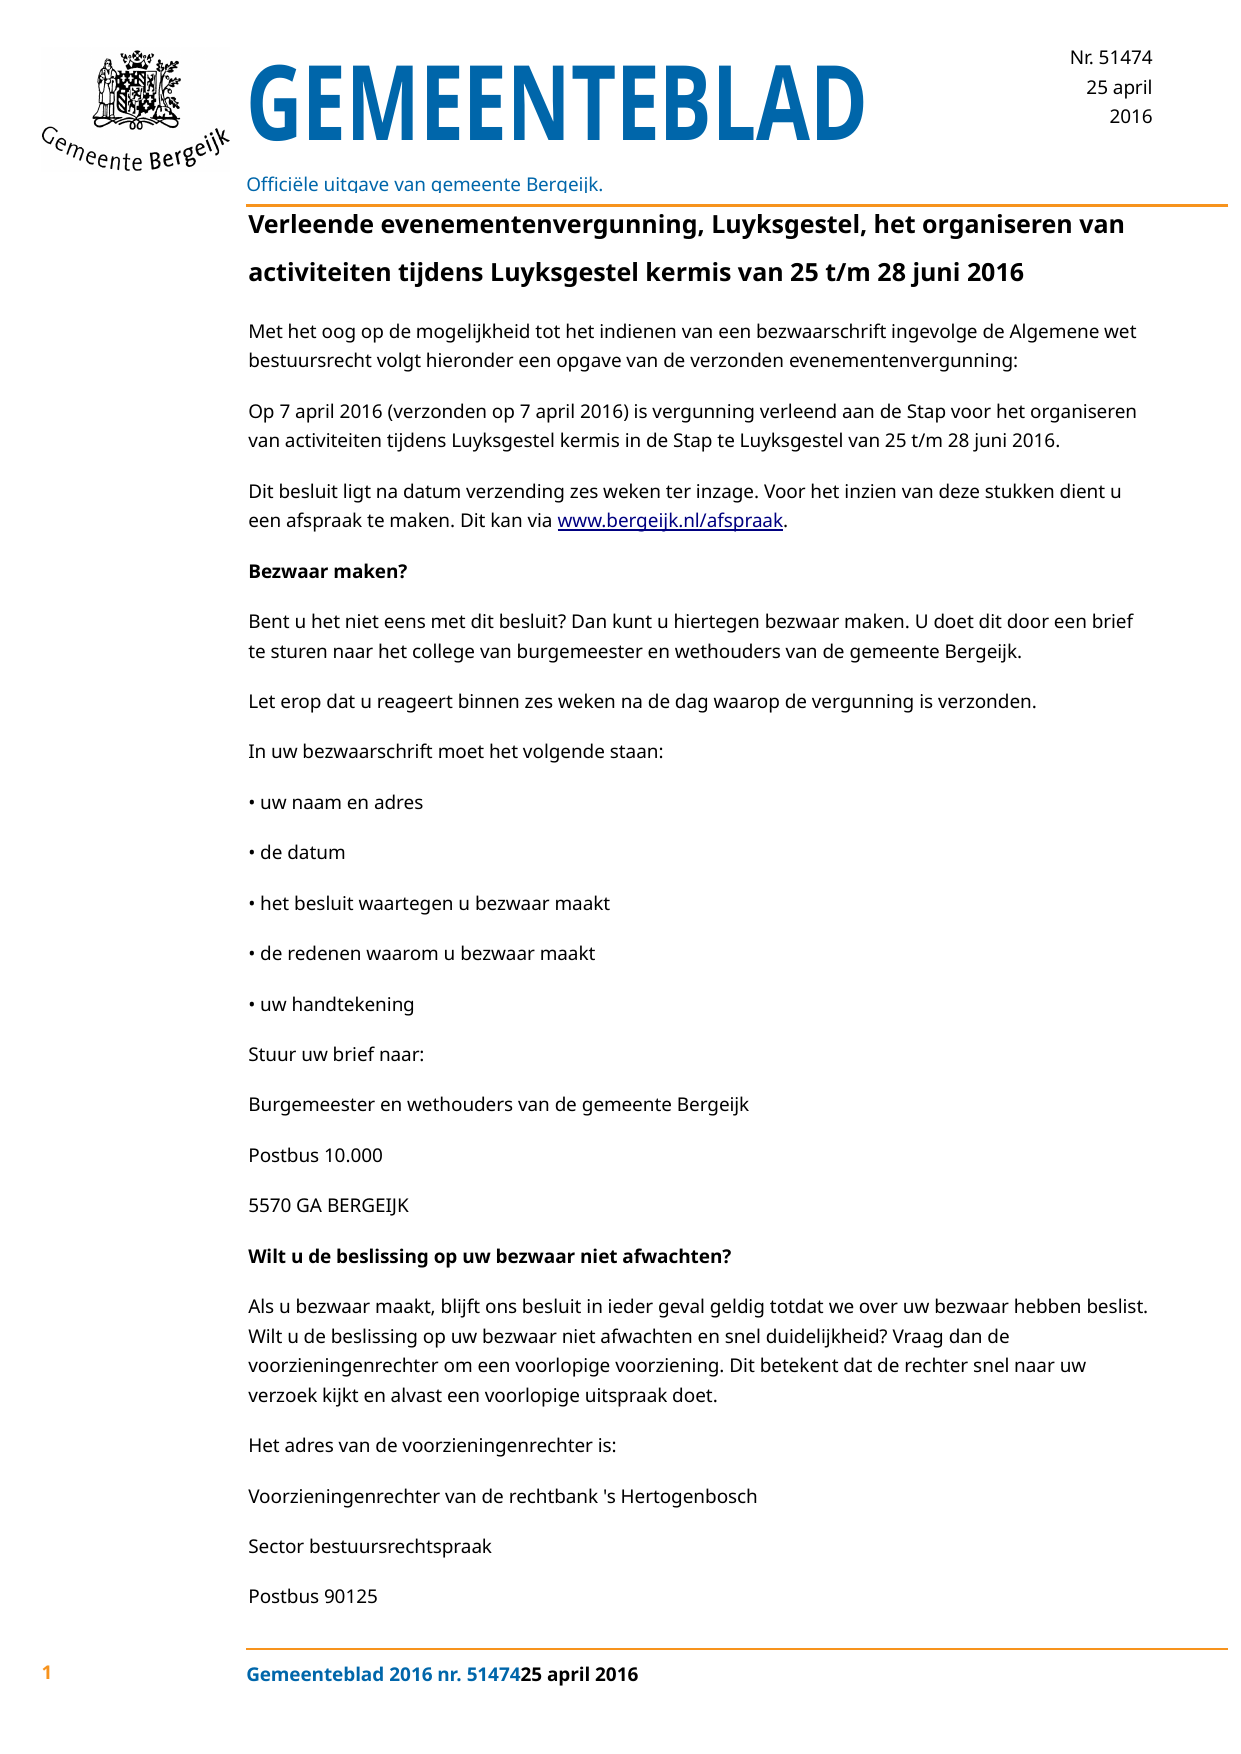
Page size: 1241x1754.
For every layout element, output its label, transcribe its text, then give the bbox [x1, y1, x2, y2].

text Postbus 90125 [248, 1584, 1152, 1609]
text • uw handtekening [248, 991, 1152, 1017]
text Op 7 april 2016 (verzonden op 7 april 2016) is vergunning verleend aan de Stap voor het organiseren van activiteiten tijdens Luyksgestel kermis in de Stap te Luyksgestel van 25 t/m 28 juni 2016. [248, 398, 1152, 453]
text Burgemeester en wethouders van de gemeente Bergeijk [248, 1092, 1152, 1117]
text • het besluit waartegen u bezwaar maakt [248, 890, 1152, 916]
text Sector bestuursrechtspraak [248, 1533, 1152, 1559]
text Bent u het niet eens met dit besluit? Dan kunt u hiertegen bezwaar maken. U doet dit door een brief te sturen naar het college van burgemeester en wethouders van de gemeente Bergeijk. [248, 608, 1152, 664]
text Postbus 10.000 [248, 1142, 1152, 1168]
text Bezwaar maken? [248, 558, 1152, 584]
text Voorzieningenrechter van de rechtbank 's Hertogenbosch [248, 1483, 1152, 1509]
text • de redenen waarom u bezwaar maakt [248, 940, 1152, 966]
text Wilt u de beslissing op uw bezwaar niet afwachten? [248, 1243, 1152, 1269]
text Stuur uw brief naar: [248, 1041, 1152, 1067]
text 5570 GA BERGEIJK [248, 1192, 1152, 1218]
picture [41, 47, 231, 172]
text • de datum [248, 839, 1152, 865]
text In uw bezwaarschrift moet het volgende staan: [248, 739, 1152, 764]
text Het adres van de voorzieningenrechter is: [248, 1432, 1152, 1458]
text • uw naam en adres [248, 789, 1152, 815]
text Dit besluit ligt na datum verzending zes weken ter inzage. Voor het inzien van deze stukken dient u een afspraak te maken. Dit kan via www.bergeijk.nl/afspraak. [248, 478, 1152, 533]
text Let erop dat u reageert binnen zes weken na de dag waarop de vergunning is verzonden. [248, 688, 1152, 714]
text Verleende evenementenvergunning, Luyksgestel, het organiseren van activiteiten tijdens Luyksgestel kermis van 25 t/m 28 juni 2016 [248, 207, 1152, 288]
text Met het oog op de mogelijkheid tot het indienen van een bezwaarschrift ingevolge de Algemene wet bestuursrecht volgt hieronder een opgave van de verzonden evenementenvergunning: [248, 318, 1152, 373]
text Als u bezwaar maakt, blijft ons besluit in ieder geval geldig totdat we over uw bezwaar hebben beslist. Wilt u de beslissing op uw bezwaar niet afwachten en snel duidelijkheid? Vraag dan de voorzieningenrechter om een voorlopige voorziening. Dit betekent dat de rechter snel naar uw verzoek kijkt en alvast een voorlopige uitspraak doet. [248, 1293, 1152, 1408]
